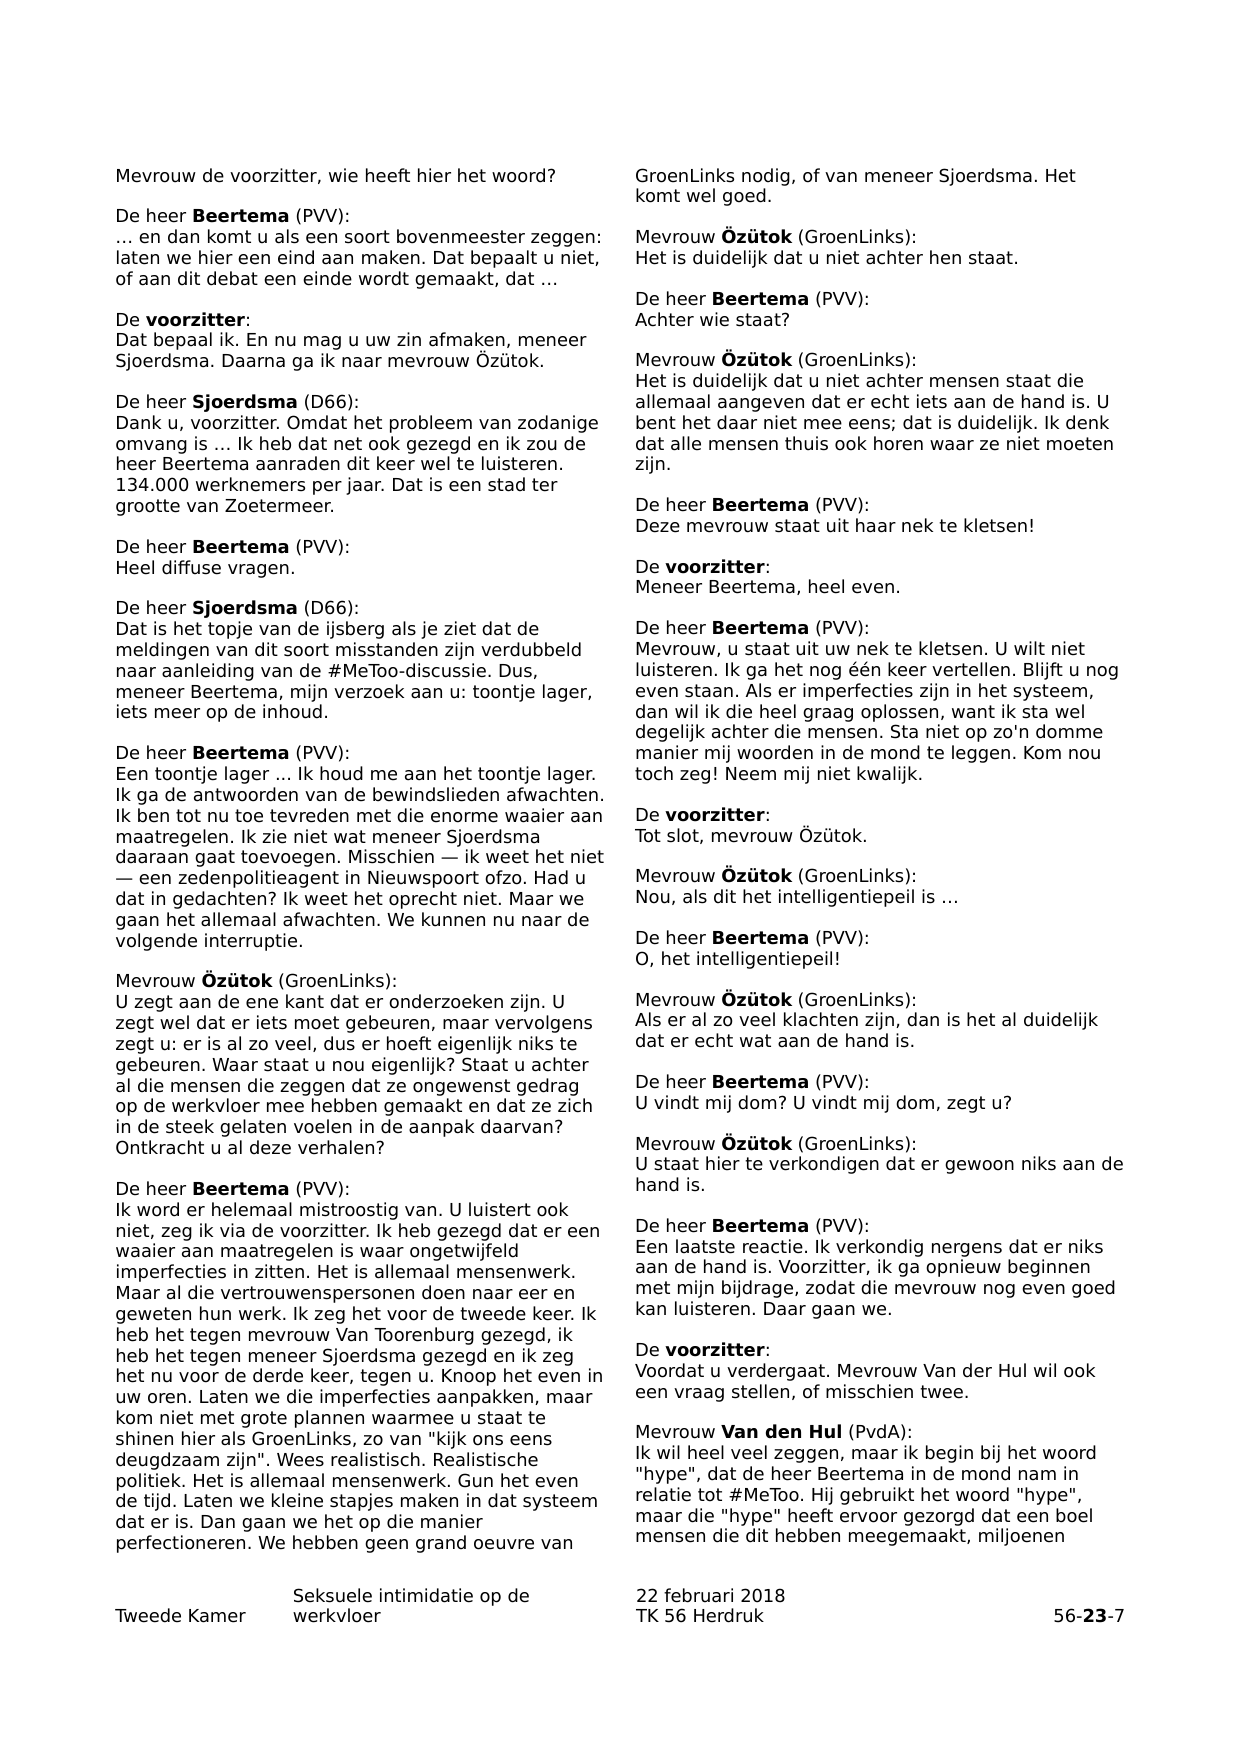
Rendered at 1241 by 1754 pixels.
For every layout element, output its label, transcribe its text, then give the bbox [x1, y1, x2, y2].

text Als er al zo veel klachten zijn, dan is het al duidelijk dat er echt wat aan de hand is. [635, 1010, 1125, 1052]
text De heer Beertema (PVV): [115, 743, 605, 764]
text Deze mevrouw staat uit haar nek te kletsen! [635, 516, 1125, 537]
text Mevrouw, u staat uit uw nek te kletsen. U wilt niet luisteren. Ik ga het nog één keer vertellen. Blijft u nog even staan. Als er imperfecties zijn in het systeem, dan wil ik die heel graag oplossen, want ik sta wel degelijk achter die mensen. Sta niet op zo'n domme manier mij woorden in de mond te leggen. Kom nou toch zeg! Neem mij niet kwalijk. [635, 639, 1125, 785]
text Mevrouw Özütok (GroenLinks): [115, 971, 605, 992]
text De heer Beertema (PVV): [635, 618, 1125, 639]
text Achter wie staat? [635, 309, 1125, 330]
text Ik word er helemaal mistroostig van. U luistert ook niet, zeg ik via de voorzitter. Ik heb gezegd dat er een waaier aan maatregelen is waar ongetwijfeld imperfecties in zitten. Het is allemaal mensenwerk. Maar al die vertrouwenspersonen doen naar eer en geweten hun werk. Ik zeg het voor de tweede keer. Ik heb het tegen mevrouw Van Toorenburg gezegd, ik heb het tegen meneer Sjoerdsma gezegd en ik zeg het nu voor de derde keer, tegen u. Knoop het even in uw oren. Laten we die imperfecties aanpakken, maar kom niet met grote plannen waarmee u staat te shinen hier als GroenLinks, zo van "kijk ons eens deugdzaam zijn". Wees realistisch. Realistische politiek. Het is allemaal mensenwerk. Gun het even de tijd. Laten we kleine stapjes maken in dat systeem dat er is. Dan gaan we het op die manier perfectioneren. We hebben geen grand oeuvre van [115, 1199, 605, 1554]
text Mevrouw Özütok (GroenLinks): [635, 1133, 1125, 1154]
text Ik wil heel veel zeggen, maar ik begin bij het woord "hype", dat de heer Beertema in de mond nam in relatie tot #MeToo. Hij gebruikt het woord "hype", maar die "hype" heeft ervoor gezorgd dat een boel mensen die dit hebben meegemaakt, miljoenen [635, 1443, 1125, 1547]
text Heel diffuse vragen. [115, 557, 605, 578]
text De voorzitter: [635, 1340, 1125, 1361]
text Mevrouw Van den Hul (PvdA): [635, 1422, 1125, 1443]
text U vindt mij dom? U vindt mij dom, zegt u? [635, 1092, 1125, 1113]
text De heer Beertema (PVV): [635, 1216, 1125, 1236]
text Voordat u verdergaat. Mevrouw Van der Hul wil ook een vraag stellen, of misschien twee. [635, 1361, 1125, 1402]
text Meneer Beertema, heel even. [635, 577, 1125, 598]
text De heer Beertema (PVV): [115, 537, 605, 557]
text Nou, als dit het intelligentiepeil is … [635, 887, 1125, 908]
text … en dan komt u als een soort bovenmeester zeggen: laten we hier een eind aan maken. Dat bepaalt u niet, of aan dit debat een einde wordt gemaakt, dat … [115, 227, 605, 289]
text Tot slot, mevrouw Özütok. [635, 825, 1125, 846]
text Dat is het topje van de ijsberg als je ziet dat de meldingen van dit soort misstanden zijn verdubbeld naar aanleiding van de #MeToo-discussie. Dus, meneer Beertema, mijn verzoek aan u: toontje lager, iets meer op de inhoud. [115, 619, 605, 723]
text De heer Sjoerdsma (D66): [115, 598, 605, 619]
text Mevrouw Özütok (GroenLinks): [635, 227, 1125, 248]
text Een laatste reactie. Ik verkondig nergens dat er niks aan de hand is. Voorzitter, ik ga opnieuw beginnen met mijn bijdrage, zodat die mevrouw nog even goed kan luisteren. Daar gaan we. [635, 1236, 1125, 1320]
text Mevrouw Özütok (GroenLinks): [635, 866, 1125, 887]
text De heer Beertema (PVV): [635, 928, 1125, 948]
text Het is duidelijk dat u niet achter hen staat. [635, 248, 1125, 268]
text Een toontje lager ... Ik houd me aan het toontje lager. Ik ga de antwoorden van de bewindslieden afwachten. Ik ben tot nu toe tevreden met die enorme waaier aan maatregelen. Ik zie niet wat meneer Sjoerdsma daaraan gaat toevoegen. Misschien — ik weet het niet — een zedenpolitieagent in Nieuwspoort ofzo. Had u dat in gedachten? Ik weet het oprecht niet. Maar we gaan het allemaal afwachten. We kunnen nu naar de volgende interruptie. [115, 764, 605, 951]
text De voorzitter: [115, 309, 605, 330]
text Mevrouw Özütok (GroenLinks): [635, 989, 1125, 1010]
text De heer Beertema (PVV): [635, 495, 1125, 516]
text De heer Beertema (PVV): [635, 1072, 1125, 1092]
text Mevrouw de voorzitter, wie heeft hier het woord? [115, 165, 605, 186]
text De heer Beertema (PVV): [635, 288, 1125, 309]
text Dank u, voorzitter. Omdat het probleem van zodanige omvang is … Ik heb dat net ook gezegd en ik zou de heer Beertema aanraden dit keer wel te luisteren. 134.000 werknemers per jaar. Dat is een stad ter grootte van Zoetermeer. [115, 412, 605, 517]
text Mevrouw Özütok (GroenLinks): [635, 350, 1125, 371]
text De voorzitter: [635, 557, 1125, 577]
text De voorzitter: [635, 805, 1125, 825]
text Dat bepaal ik. En nu mag u uw zin afmaken, meneer Sjoerdsma. Daarna ga ik naar mevrouw Özütok. [115, 330, 605, 372]
text GroenLinks nodig, of van meneer Sjoerdsma. Het komt wel goed. [635, 165, 1125, 207]
text De heer Beertema (PVV): [115, 1179, 605, 1199]
text U staat hier te verkondigen dat er gewoon niks aan de hand is. [635, 1154, 1125, 1196]
text De heer Beertema (PVV): [115, 206, 605, 227]
text O, het intelligentiepeil! [635, 948, 1125, 969]
text U zegt aan de ene kant dat er onderzoeken zijn. U zegt wel dat er iets moet gebeuren, maar vervolgens zegt u: er is al zo veel, dus er hoeft eigenlijk niks te gebeuren. Waar staat u nou eigenlijk? Staat u achter al die mensen die zeggen dat ze ongewenst gedrag op de werkvloer mee hebben gemaakt en dat ze zich in de steek gelaten voelen in de aanpak daarvan? Ontkracht u al deze verhalen? [115, 992, 605, 1159]
text De heer Sjoerdsma (D66): [115, 392, 605, 412]
text Het is duidelijk dat u niet achter mensen staat die allemaal aangeven dat er echt iets aan de hand is. U bent het daar niet mee eens; dat is duidelijk. Ik denk dat alle mensen thuis ook horen waar ze niet moeten zijn. [635, 371, 1125, 475]
